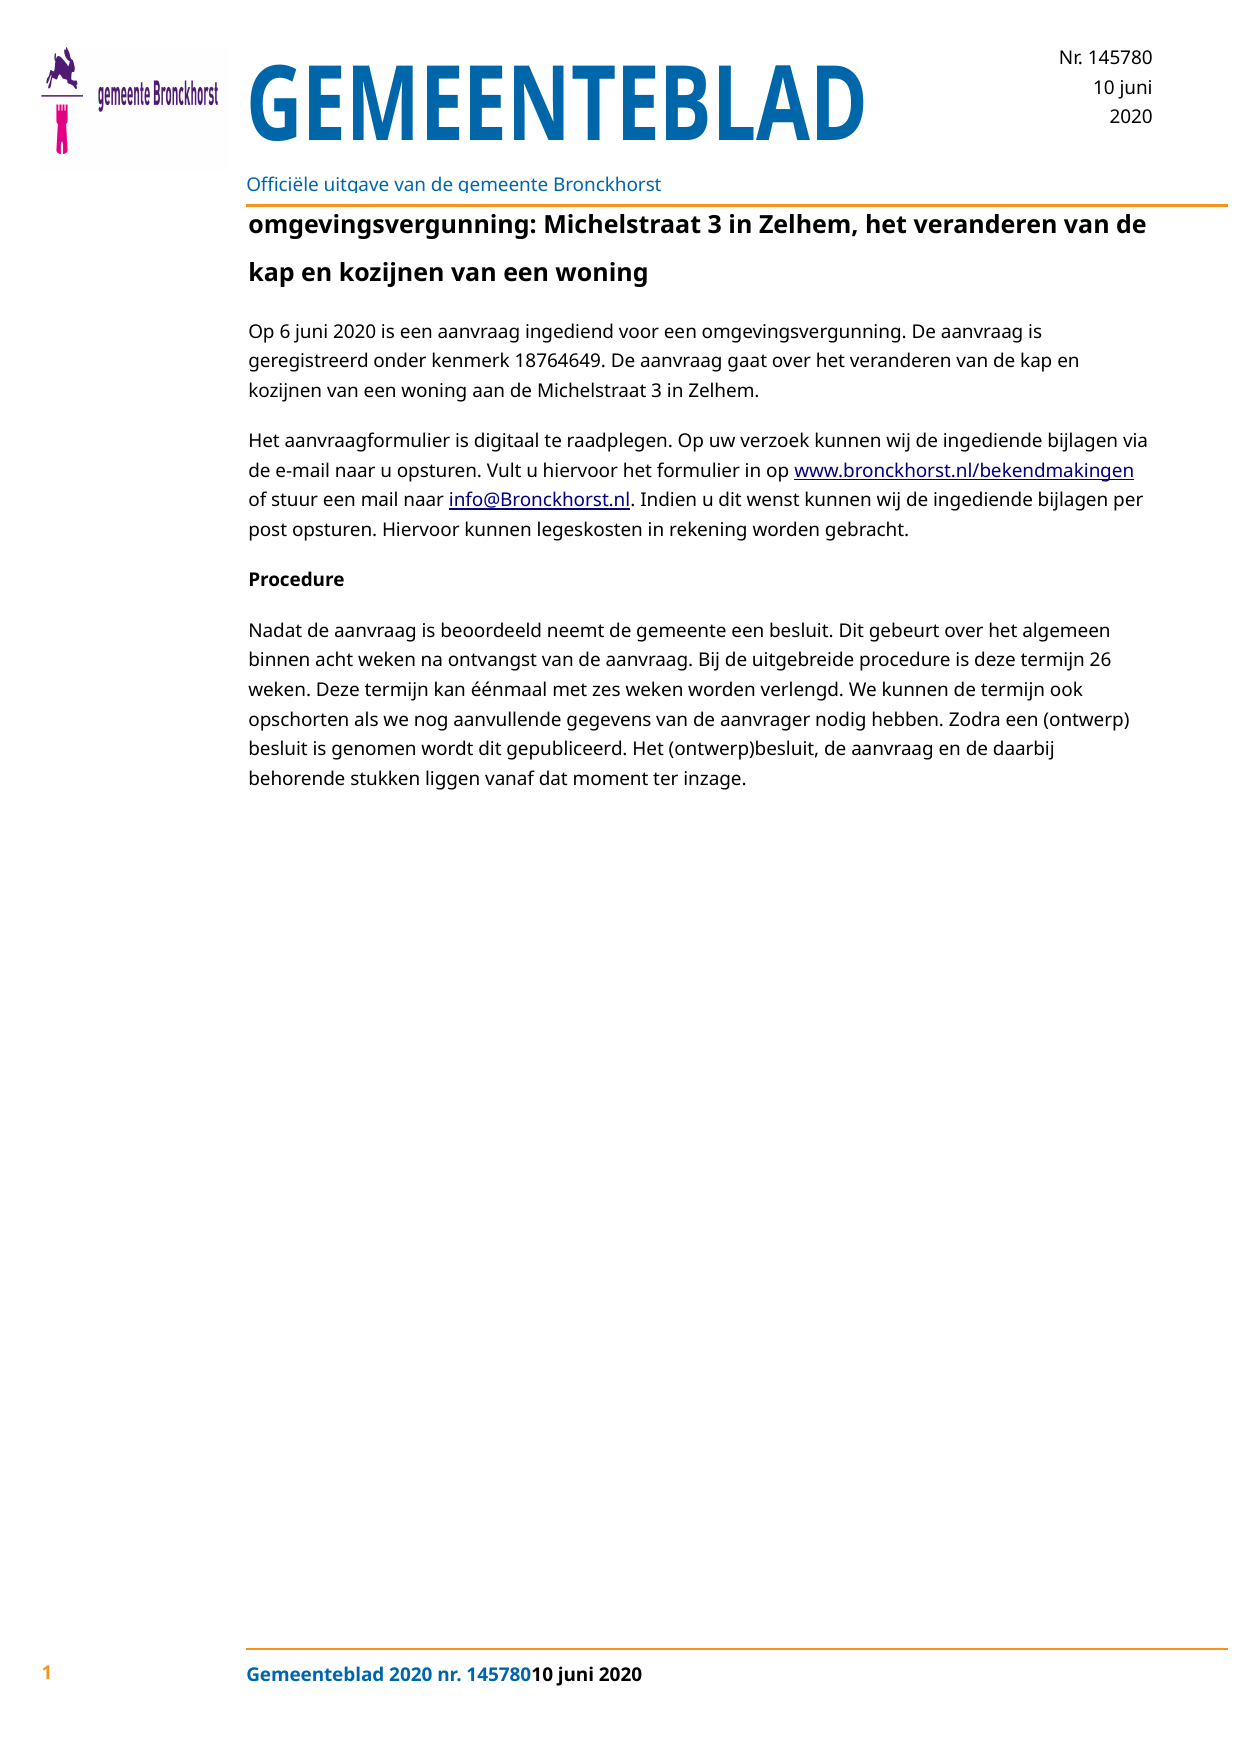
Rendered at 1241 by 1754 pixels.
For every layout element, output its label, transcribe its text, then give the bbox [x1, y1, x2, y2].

text Procedure [248, 567, 1152, 592]
text omgevingsvergunning: Michelstraat 3 in Zelhem, het veranderen van de kap en kozijnen van een woning [248, 207, 1152, 288]
text Nadat de aanvraag is beoordeeld neemt de gemeente een besluit. Dit gebeurt over het algemeen binnen acht weken na ontvangst van de aanvraag. Bij de uitgebreide procedure is deze termijn 26 weken. Deze termijn kan éénmaal met zes weken worden verlengd. We kunnen de termijn ook opschorten als we nog aanvullende gegevens van de aanvrager nodig hebben. Zodra een (ontwerp) besluit is genomen wordt dit gepubliceerd. Het (ontwerp)besluit, de aanvraag en de daarbij behorende stukken liggen vanaf dat moment ter inzage. [248, 617, 1152, 791]
picture [41, 47, 231, 172]
text Het aanvraagformulier is digitaal te raadplegen. Op uw verzoek kunnen wij de ingediende bijlagen via de e-mail naar u opsturen. Vult u hiervoor het formulier in op www.bronckhorst.nl/bekendmakingen of stuur een mail naar info@Bronckhorst.nl. Indien u dit wenst kunnen wij de ingediende bijlagen per post opsturen. Hiervoor kunnen legeskosten in rekening worden gebracht. [248, 427, 1152, 542]
text Op 6 juni 2020 is een aanvraag ingediend voor een omgevingsvergunning. De aanvraag is geregistreerd onder kenmerk 18764649. De aanvraag gaat over het veranderen van de kap en kozijnen van een woning aan de Michelstraat 3 in Zelhem. [248, 318, 1152, 403]
